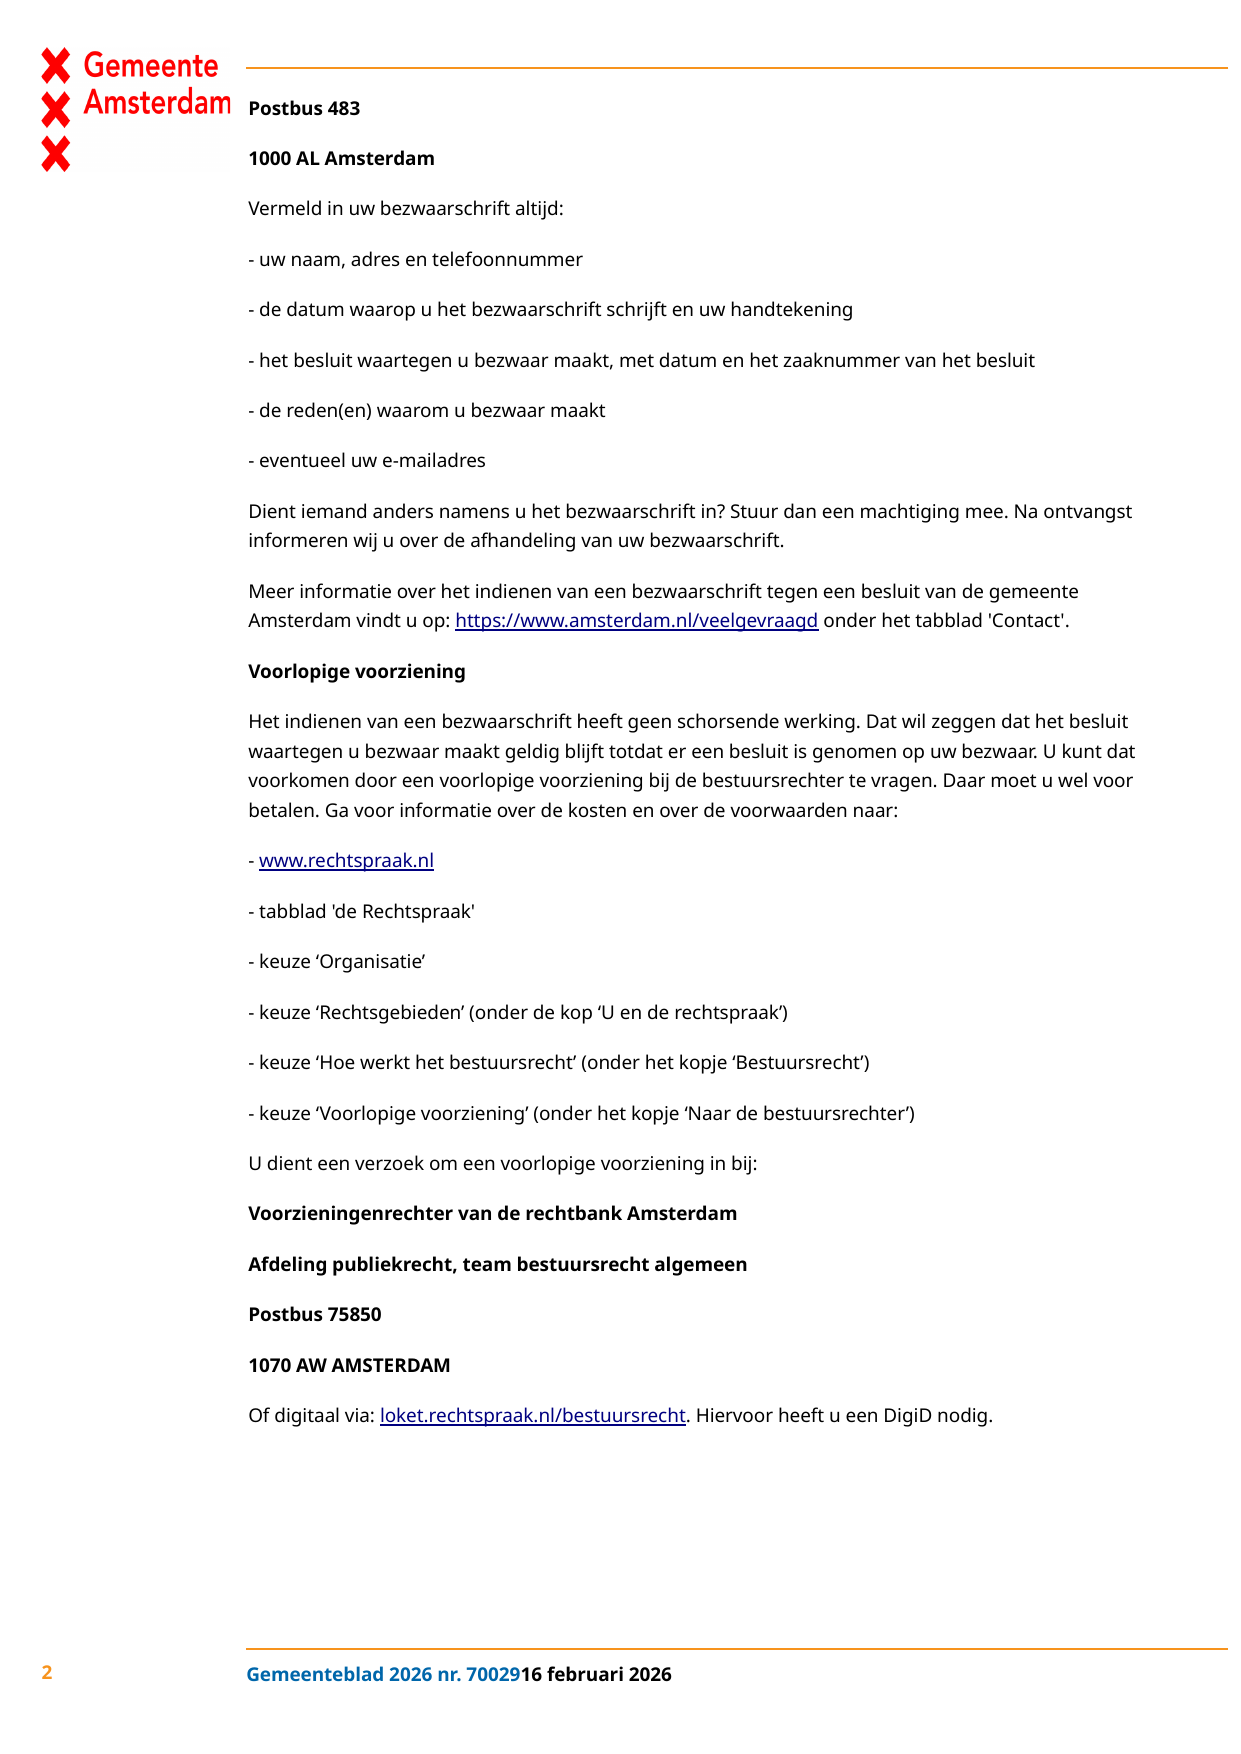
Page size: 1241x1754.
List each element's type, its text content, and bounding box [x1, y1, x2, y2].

picture [41, 47, 231, 172]
text Postbus 483 [248, 95, 1152, 121]
text Postbus 75850 [248, 1301, 1152, 1327]
text - de datum waarop u het bezwaarschrift schrijft en uw handtekening [248, 296, 1152, 322]
text - keuze ‘Hoe werkt het bestuursrecht’ (onder het kopje ‘Bestuursrecht’) [248, 1049, 1152, 1075]
text - uw naam, adres en telefoonnummer [248, 246, 1152, 272]
text 1000 AL Amsterdam [248, 145, 1152, 171]
text Het indienen van een bezwaarschrift heeft geen schorsende werking. Dat wil zeggen dat het besluit waartegen u bezwaar maakt geldig blijft totdat er een besluit is genomen op uw bezwaar. U kunt dat voorkomen door een voorlopige voorziening bij de bestuursrechter te vragen. Daar moet u wel voor betalen. Ga voor informatie over de kosten en over de voorwaarden naar: [248, 708, 1152, 823]
text - keuze ‘Organisatie’ [248, 948, 1152, 974]
text - keuze ‘Rechtsgebieden’ (onder de kop ‘U en de rechtspraak’) [248, 999, 1152, 1025]
text Dient iemand anders namens u het bezwaarschrift in? Stuur dan een machtiging mee. Na ontvangst informeren wij u over de afhandeling van uw bezwaarschrift. [248, 498, 1152, 553]
text Meer informatie over het indienen van een bezwaarschrift tegen een besluit van de gemeente Amsterdam vindt u op: https://www.amsterdam.nl/veelgevraagd onder het tabblad 'Contact'. [248, 578, 1152, 633]
text - www.rechtspraak.nl [248, 848, 1152, 873]
text Vermeld in uw bezwaarschrift altijd: [248, 196, 1152, 221]
text Voorlopige voorziening [248, 658, 1152, 684]
text U dient een verzoek om een voorlopige voorziening in bij: [248, 1150, 1152, 1176]
text - keuze ‘Voorlopige voorziening’ (onder het kopje ‘Naar de bestuursrechter’) [248, 1100, 1152, 1126]
text 1070 AW AMSTERDAM [248, 1352, 1152, 1378]
text - de reden(en) waarom u bezwaar maakt [248, 397, 1152, 423]
text Voorzieningenrechter van de rechtbank Amsterdam [248, 1201, 1152, 1226]
text Afdeling publiekrecht, team bestuursrecht algemeen [248, 1251, 1152, 1277]
text - tabblad 'de Rechtspraak' [248, 898, 1152, 924]
text - het besluit waartegen u bezwaar maakt, met datum en het zaaknummer van het besluit [248, 347, 1152, 373]
text Of digitaal via: loket.rechtspraak.nl/bestuursrecht. Hiervoor heeft u een DigiD nodig. [248, 1402, 1152, 1428]
text - eventueel uw e-mailadres [248, 448, 1152, 473]
